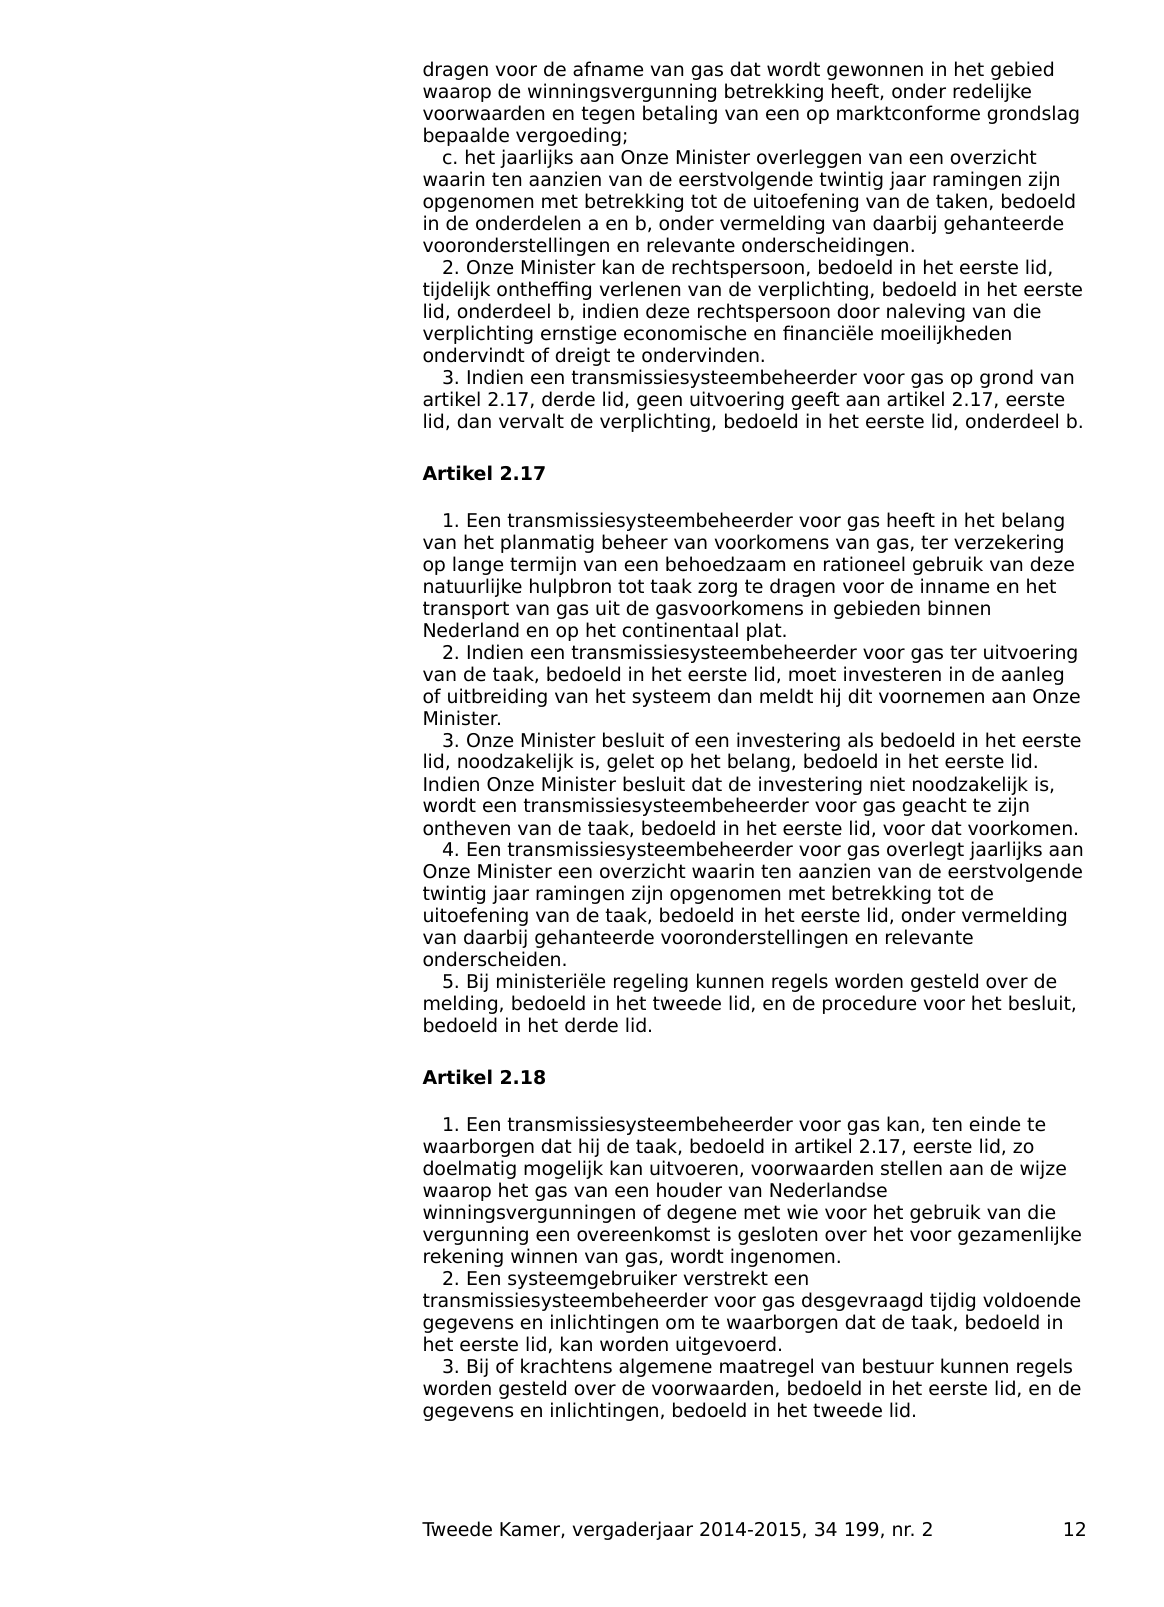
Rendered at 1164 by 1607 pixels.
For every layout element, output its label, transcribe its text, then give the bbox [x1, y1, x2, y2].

text 1. Een transmissiesysteembeheerder voor gas heeft in het belang van het planmatig beheer van voorkomens van gas, ter verzekering op lange termijn van een behoedzaam en rationeel gebruik van deze natuurlijke hulpbron tot taak zorg te dragen voor de inname en het transport van gas uit de gasvoorkomens in gebieden binnen Nederland en op het continentaal plat. [422, 510, 1087, 642]
text 5. Bij ministeriële regeling kunnen regels worden gesteld over de melding, bedoeld in het tweede lid, en de procedure voor het besluit, bedoeld in het derde lid. [422, 971, 1087, 1037]
text 3. Indien een transmissiesysteembeheerder voor gas op grond van artikel 2.17, derde lid, geen uitvoering geeft aan artikel 2.17, eerste lid, dan vervalt de verplichting, bedoeld in het eerste lid, onderdeel b. [422, 367, 1087, 433]
text 2. Onze Minister kan de rechtspersoon, bedoeld in het eerste lid, tijdelijk ontheffing verlenen van de verplichting, bedoeld in het eerste lid, onderdeel b, indien deze rechtspersoon door naleving van die verplichting ernstige economische en financiële moeilijkheden ondervindt of dreigt te ondervinden. [422, 257, 1087, 367]
text 1. Een transmissiesysteembeheerder voor gas kan, ten einde te waarborgen dat hij de taak, bedoeld in artikel 2.17, eerste lid, zo doelmatig mogelijk kan uitvoeren, voorwaarden stellen aan de wijze waarop het gas van een houder van Nederlandse winningsvergunningen of degene met wie voor het gebruik van die vergunning een overeenkomst is gesloten over het voor gezamenlijke rekening winnen van gas, wordt ingenomen. [422, 1114, 1087, 1268]
text 2. Een systeemgebruiker verstrekt een transmissiesysteembeheerder voor gas desgevraagd tijdig voldoende gegevens en inlichtingen om te waarborgen dat de taak, bedoeld in het eerste lid, kan worden uitgevoerd. [422, 1268, 1087, 1356]
subtitle Artikel 2.17 [422, 463, 1087, 485]
text c. het jaarlijks aan Onze Minister overleggen van een overzicht waarin ten aanzien van de eerstvolgende twintig jaar ramingen zijn opgenomen met betrekking tot de uitoefening van de taken, bedoeld in de onderdelen a en b, onder vermelding van daarbij gehanteerde vooronderstellingen en relevante onderscheidingen. [422, 147, 1087, 257]
text 3. Onze Minister besluit of een investering als bedoeld in het eerste lid, noodzakelijk is, gelet op het belang, bedoeld in het eerste lid. Indien Onze Minister besluit dat de investering niet noodzakelijk is, wordt een transmissiesysteembeheerder voor gas geacht te zijn ontheven van de taak, bedoeld in het eerste lid, voor dat voorkomen. [422, 729, 1087, 839]
text 4. Een transmissiesysteembeheerder voor gas overlegt jaarlijks aan Onze Minister een overzicht waarin ten aanzien van de eerstvolgende twintig jaar ramingen zijn opgenomen met betrekking tot de uitoefening van de taak, bedoeld in het eerste lid, onder vermelding van daarbij gehanteerde vooronderstellingen en relevante onderscheiden. [422, 839, 1087, 971]
text 3. Bij of krachtens algemene maatregel van bestuur kunnen regels worden gesteld over de voorwaarden, bedoeld in het eerste lid, en de gegevens en inlichtingen, bedoeld in het tweede lid. [422, 1356, 1087, 1422]
text 2. Indien een transmissiesysteembeheerder voor gas ter uitvoering van de taak, bedoeld in het eerste lid, moet investeren in de aanleg of uitbreiding van het systeem dan meldt hij dit voornemen aan Onze Minister. [422, 642, 1087, 729]
text dragen voor de afname van gas dat wordt gewonnen in het gebied waarop de winningsvergunning betrekking heeft, onder redelijke voorwaarden en tegen betaling van een op marktconforme grondslag bepaalde vergoeding; [422, 59, 1087, 147]
subtitle Artikel 2.18 [422, 1067, 1087, 1089]
